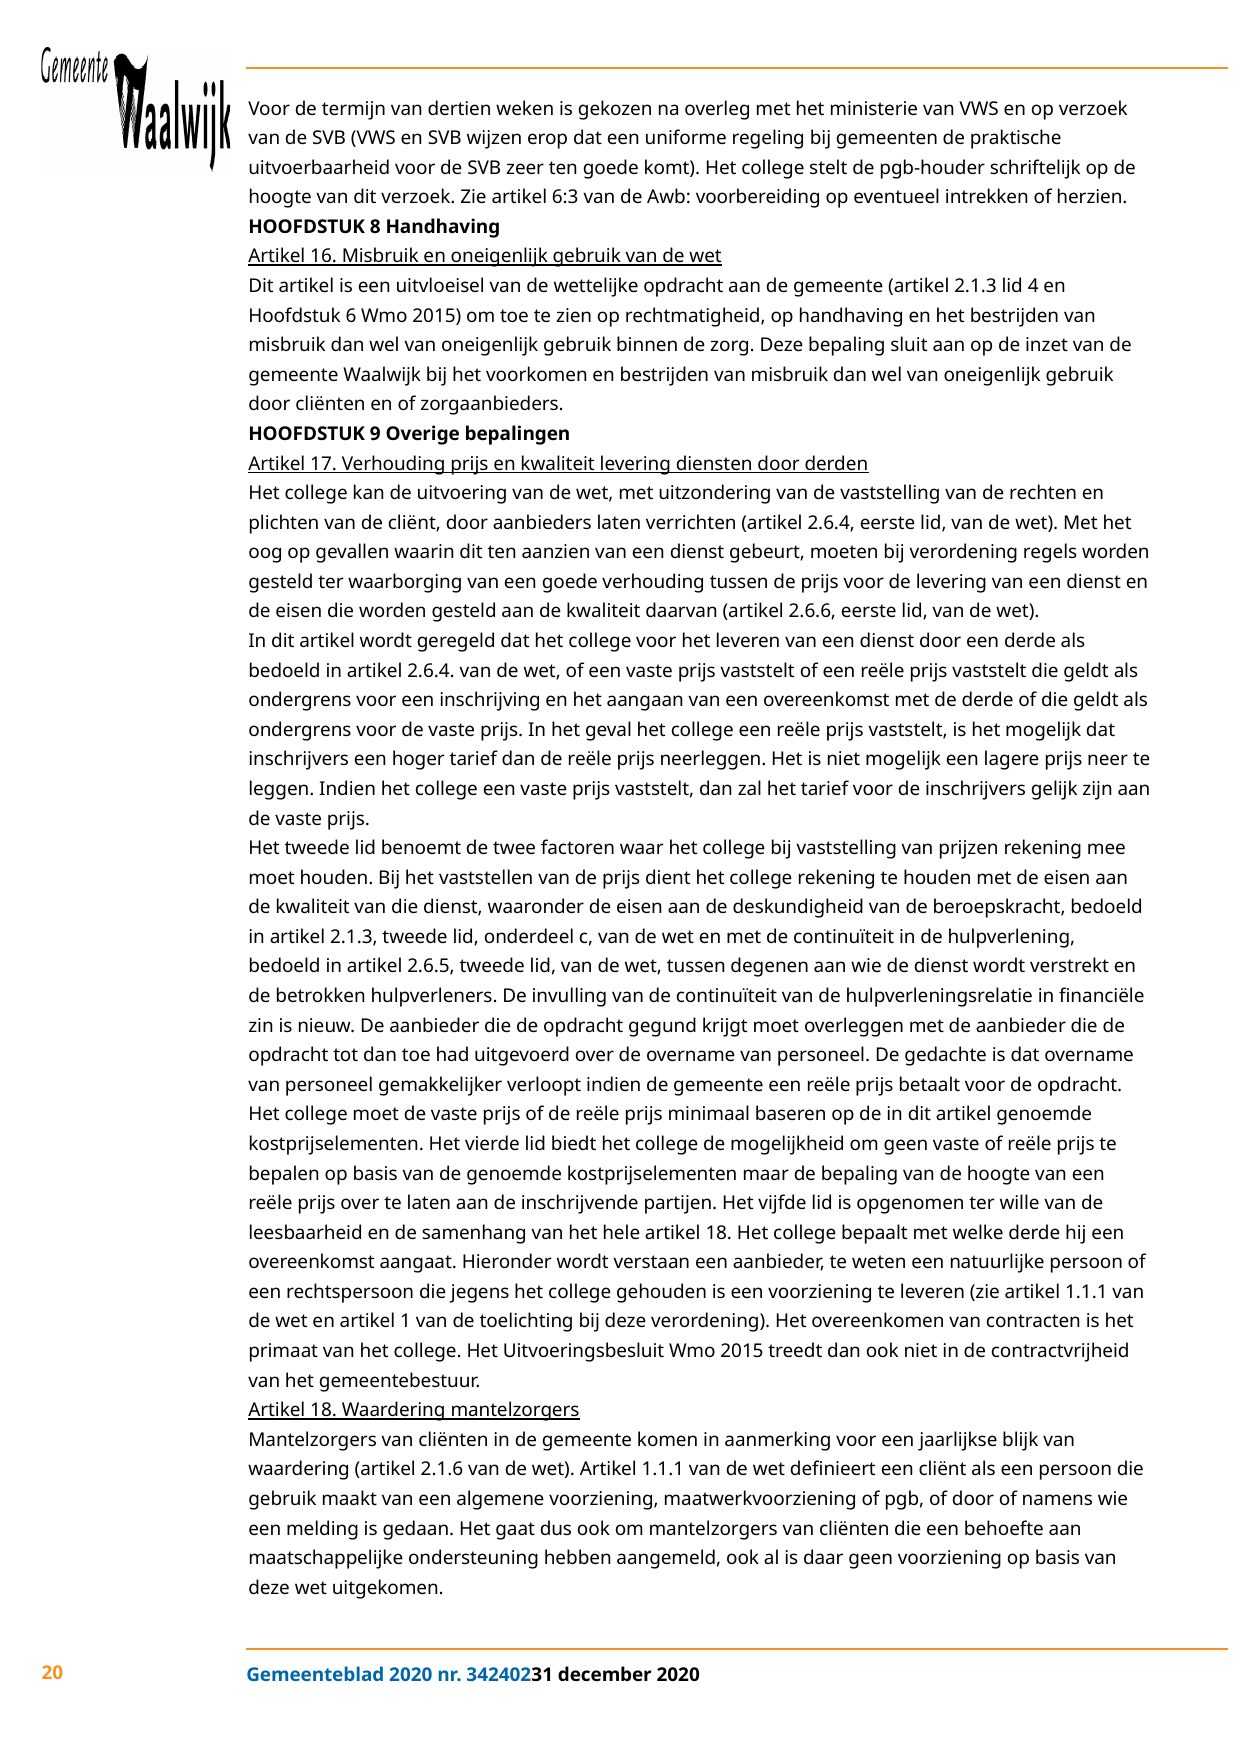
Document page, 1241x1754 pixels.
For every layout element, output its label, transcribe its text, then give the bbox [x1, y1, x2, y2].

text Artikel 17. Verhouding prijs en kwaliteit levering diensten door derden [248, 450, 1152, 476]
text Dit artikel is een uitvloeisel van de wettelijke opdracht aan de gemeente (artikel 2.1.3 lid 4 en Hoofdstuk 6 Wmo 2015) om toe te zien op rechtmatigheid, op handhaving en het bestrijden van misbruik dan wel van oneigenlijk gebruik binnen de zorg. Deze bepaling sluit aan op de inzet van de gemeente Waalwijk bij het voorkomen en bestrijden van misbruik dan wel van oneigenlijk gebruik door cliënten en of zorgaanbieders. [248, 272, 1152, 416]
text Het tweede lid benoemt de twee factoren waar het college bij vaststelling van prijzen rekening mee moet houden. Bij het vaststellen van de prijs dient het college rekening te houden met de eisen aan de kwaliteit van die dienst, waaronder de eisen aan de deskundigheid van de beroepskracht, bedoeld in artikel 2.1.3, tweede lid, onderdeel c, van de wet en met de continuïteit in de hulpverlening, bedoeld in artikel 2.6.5, tweede lid, van de wet, tussen degenen aan wie de dienst wordt verstrekt en de betrokken hulpverleners. De invulling van de continuïteit van de hulpverleningsrelatie in financiële zin is nieuw. De aanbieder die de opdracht gegund krijgt moet overleggen met de aanbieder die de opdracht tot dan toe had uitgevoerd over de overname van personeel. De gedachte is dat overname van personeel gemakkelijker verloopt indien de gemeente een reële prijs betaalt voor de opdracht. [248, 834, 1152, 1097]
text HOOFDSTUK 8 Handhaving [248, 213, 1152, 239]
picture [41, 47, 231, 172]
text In dit artikel wordt geregeld dat het college voor het leveren van een dienst door een derde als bedoeld in artikel 2.6.4. van de wet, of een vaste prijs vaststelt of een reële prijs vaststelt die geldt als ondergrens voor een inschrijving en het aangaan van een overeenkomst met de derde of die geldt als ondergrens voor de vaste prijs. In het geval het college een reële prijs vaststelt, is het mogelijk dat inschrijvers een hoger tarief dan de reële prijs neerleggen. Het is niet mogelijk een lagere prijs neer te leggen. Indien het college een vaste prijs vaststelt, dan zal het tarief voor de inschrijvers gelijk zijn aan de vaste prijs. [248, 627, 1152, 831]
text Voor de termijn van dertien weken is gekozen na overleg met het ministerie van VWS en op verzoek van de SVB (VWS en SVB wijzen erop dat een uniforme regeling bij gemeenten de praktische uitvoerbaarheid voor de SVB zeer ten goede komt). Het college stelt de pgb-houder schriftelijk op de hoogte van dit verzoek. Zie artikel 6:3 van de Awb: voorbereiding op eventueel intrekken of herzien. [248, 95, 1152, 209]
text Artikel 16. Misbruik en oneigenlijk gebruik van de wet [248, 243, 1152, 268]
text Het college moet de vaste prijs of de reële prijs minimaal baseren op de in dit artikel genoemde kostprijselementen. Het vierde lid biedt het college de mogelijkheid om geen vaste of reële prijs te bepalen op basis van de genoemde kostprijselementen maar de bepaling van de hoogte van een reële prijs over te laten aan de inschrijvende partijen. Het vijfde lid is opgenomen ter wille van de leesbaarheid en de samenhang van het hele artikel 18. Het college bepaalt met welke derde hij een overeenkomst aangaat. Hieronder wordt verstaan een aanbieder, te weten een natuurlijke persoon of een rechtspersoon die jegens het college gehouden is een voorziening te leveren (zie artikel 1.1.1 van de wet en artikel 1 van de toelichting bij deze verordening). Het overeenkomen van contracten is het primaat van het college. Het Uitvoeringsbesluit Wmo 2015 treedt dan ook niet in de contractvrijheid van het gemeentebestuur. [248, 1101, 1152, 1393]
text Mantelzorgers van cliënten in de gemeente komen in aanmerking voor een jaarlijkse blijk van waardering (artikel 2.1.6 van de wet). Artikel 1.1.1 van de wet definieert een cliënt als een persoon die gebruik maakt van een algemene voorziening, maatwerkvoorziening of pgb, of door of namens wie een melding is gedaan. Het gaat dus ook om mantelzorgers van cliënten die een behoefte aan maatschappelijke ondersteuning hebben aangemeld, ook al is daar geen voorziening op basis van deze wet uitgekomen. [248, 1426, 1152, 1600]
text Artikel 18. Waardering mantelzorgers [248, 1396, 1152, 1422]
text HOOFDSTUK 9 Overige bepalingen [248, 420, 1152, 446]
text Het college kan de uitvoering van de wet, met uitzondering van de vaststelling van de rechten en plichten van de cliënt, door aanbieders laten verrichten (artikel 2.6.4, eerste lid, van de wet). Met het oog op gevallen waarin dit ten aanzien van een dienst gebeurt, moeten bij verordening regels worden gesteld ter waarborging van een goede verhouding tussen de prijs voor de levering van een dienst en de eisen die worden gesteld aan de kwaliteit daarvan (artikel 2.6.6, eerste lid, van de wet). [248, 479, 1152, 623]
